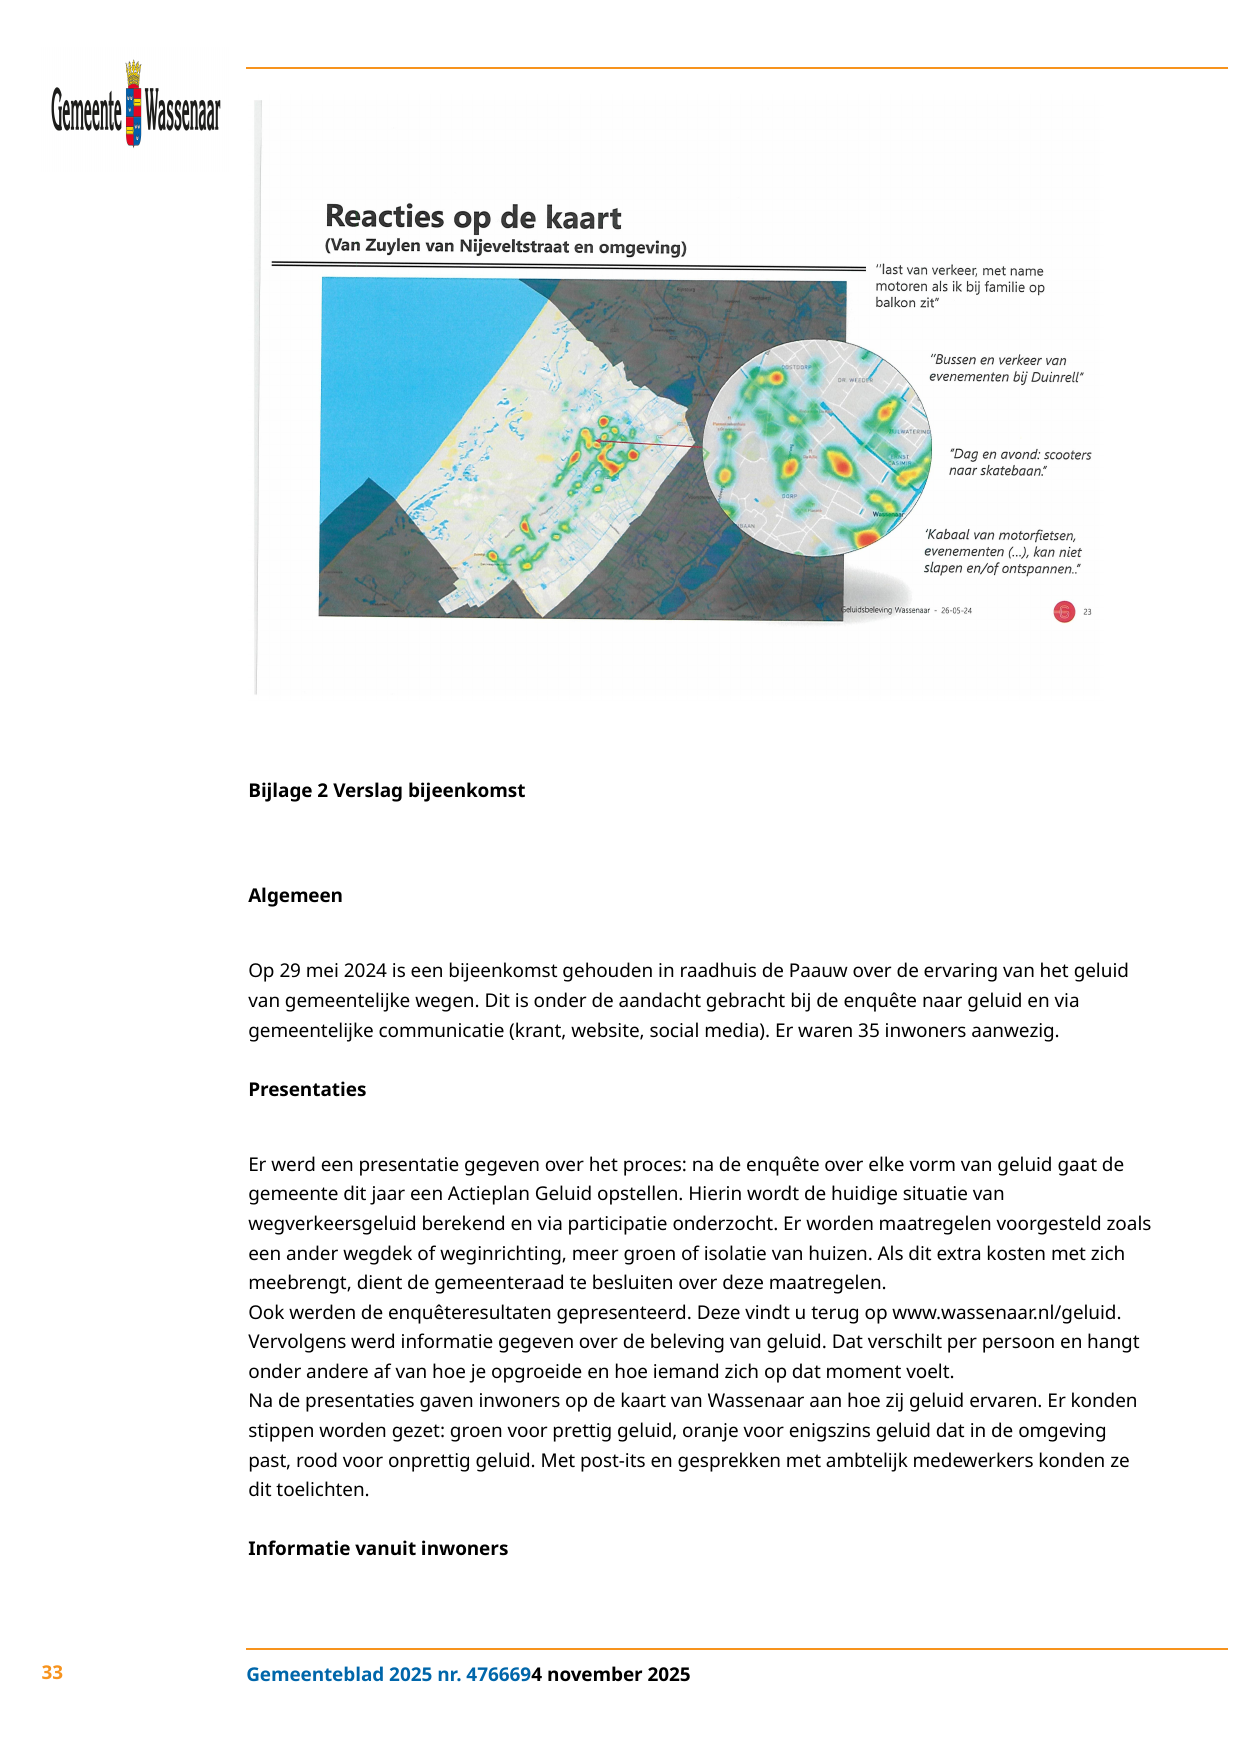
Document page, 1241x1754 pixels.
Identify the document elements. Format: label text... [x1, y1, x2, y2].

picture [41, 47, 231, 172]
text Op 29 mei 2024 is een bijeenkomst gehouden in raadhuis de Paauw over de ervaring van het geluid van gemeentelijke wegen. Dit is onder de aandacht gebracht bij de enquête naar geluid en via gemeentelijke communicatie (krant, website, social media). Er waren 35 inwoners aanwezig. [248, 958, 1152, 1043]
text Er werd een presentatie gegeven over het proces: na de enquête over elke vorm van geluid gaat de gemeente dit jaar een Actieplan Geluid opstellen. Hierin wordt de huidige situatie van wegverkeersgeluid berekend en via participatie onderzocht. Er worden maatregelen voorgesteld zoals een ander wegdek of weginrichting, meer groen of isolatie van huizen. Als dit extra kosten met zich meebrengt, dient de gemeenteraad te besluiten over deze maatregelen. [248, 1151, 1152, 1295]
text Algemeen [248, 883, 1152, 908]
text Bijlage 2 Verslag bijeenkomst [248, 775, 1152, 804]
text Na de presentaties gaven inwoners op de kaart van Wassenaar aan hoe zij geluid ervaren. Er konden stippen worden gezet: groen voor prettig geluid, oranje voor enigszins geluid dat in de omgeving past, rood voor onprettig geluid. Met post-its en gesprekken met ambtelijk medewerkers konden ze dit toelichten. [248, 1388, 1152, 1502]
text Ook werden de enquêteresultaten gepresenteerd. Deze vindt u terug op www.wassenaar.nl/geluid. [248, 1299, 1152, 1325]
picture [248, 94, 1105, 701]
text Vervolgens werd informatie gegeven over de beleving van geluid. Dat verschilt per persoon en hangt onder andere af van hoe je opgroeide en hoe iemand zich op dat moment voelt. [248, 1328, 1152, 1384]
text Informatie vanuit inwoners [248, 1536, 1152, 1561]
text Presentaties [248, 1076, 1152, 1102]
